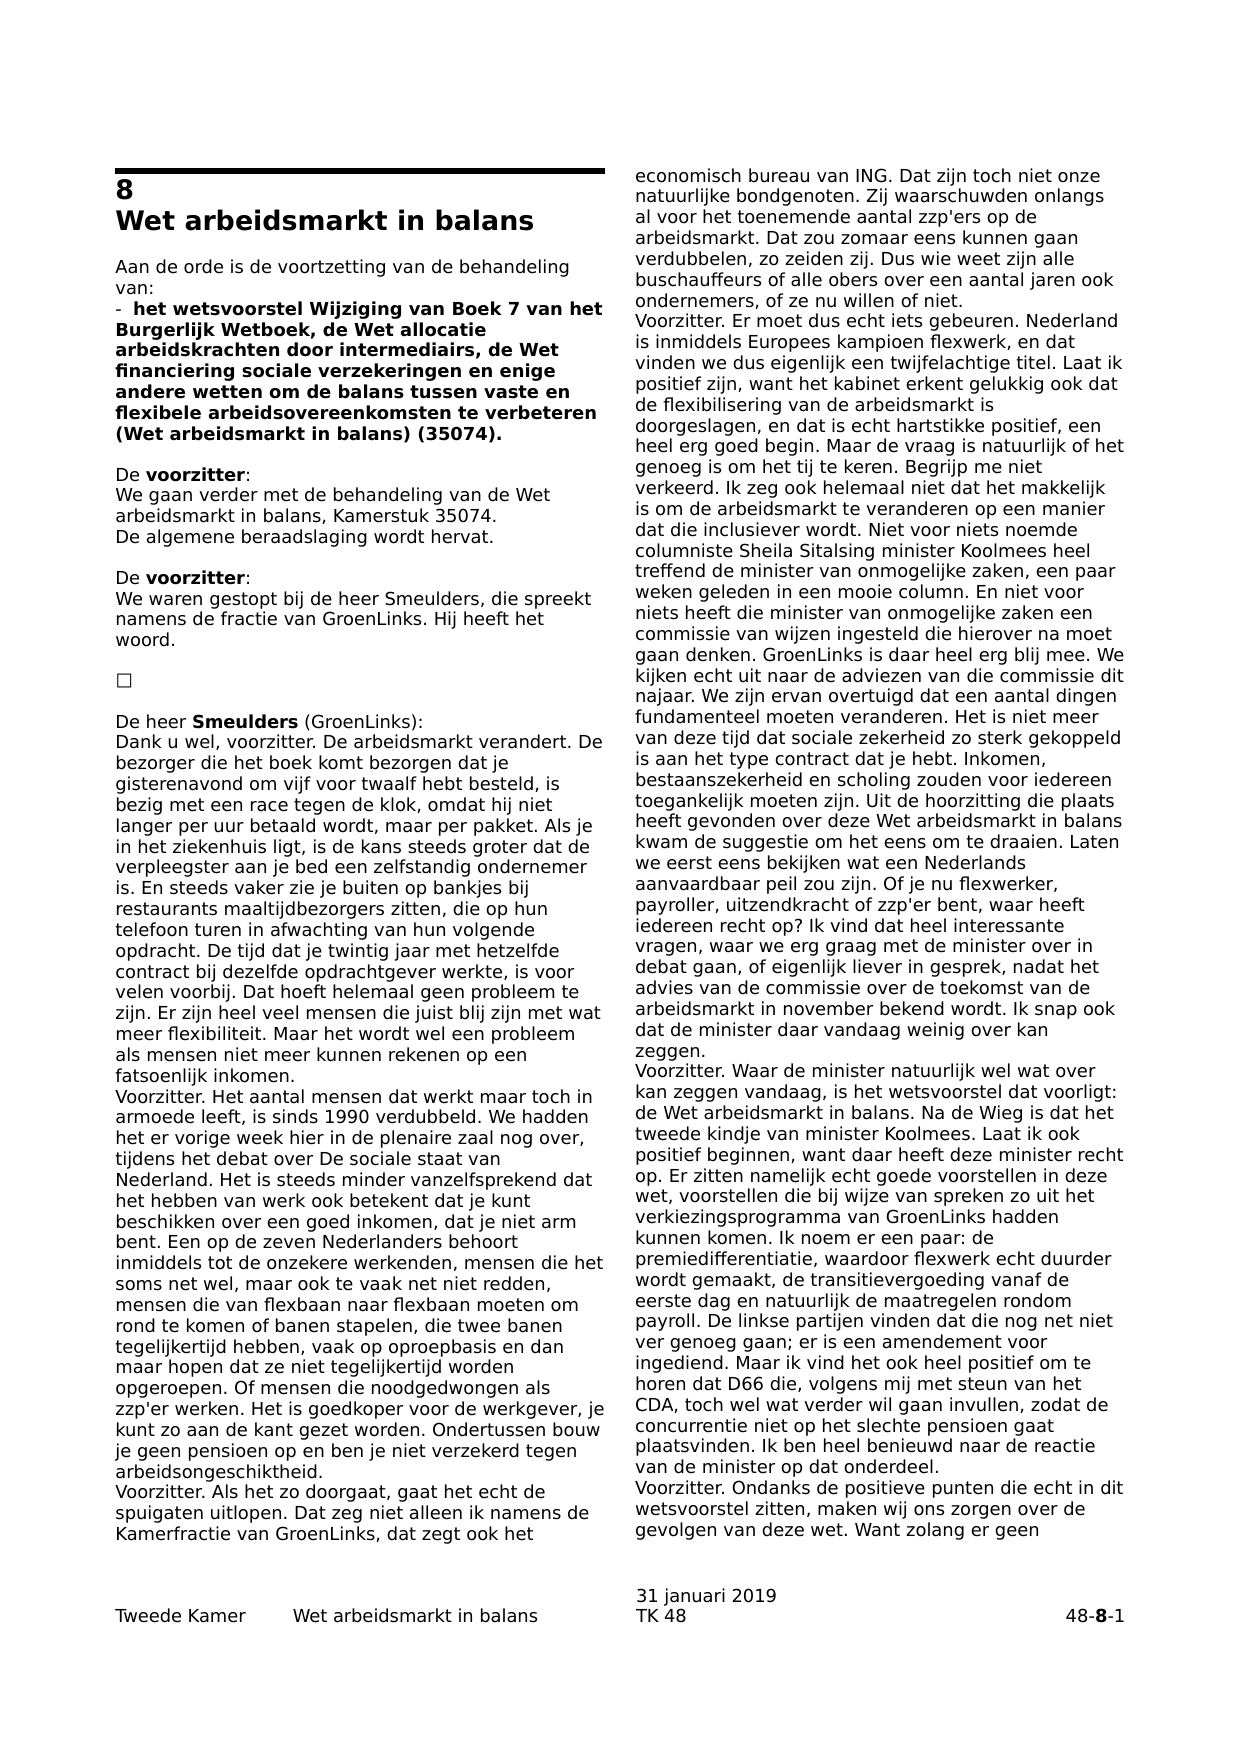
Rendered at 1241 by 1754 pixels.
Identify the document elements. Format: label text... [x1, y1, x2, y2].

list het wetsvoorstel Wijziging van Boek 7 van het Burgerlijk Wetboek, de Wet allocatie arbeidskrachten door intermediairs, de Wet financiering sociale verzekeringen en enige andere wetten om de balans tussen vaste en flexibele arbeidsovereenkomsten te verbeteren (Wet arbeidsmarkt in balans) (35074). [115, 298, 605, 444]
text economisch bureau van ING. Dat zijn toch niet onze natuurlijke bondgenoten. Zij waarschuwden onlangs al voor het toenemende aantal zzp'ers op de arbeidsmarkt. Dat zou zomaar eens kunnen gaan verdubbelen, zo zeiden zij. Dus wie weet zijn alle buschauffeurs of alle obers over een aantal jaren ook ondernemers, of ze nu willen of niet. [635, 165, 1125, 311]
text Voorzitter. Ondanks de positieve punten die echt in dit wetsvoorstel zitten, maken wij ons zorgen over de gevolgen van deze wet. Want zolang er geen [635, 1478, 1125, 1540]
text Aan de orde is de voortzetting van de behandeling van: [115, 257, 605, 298]
text We gaan verder met de behandeling van de Wet arbeidsmarkt in balans, Kamerstuk 35074. [115, 485, 605, 527]
text We waren gestopt bij de heer Smeulders, die spreekt namens de fractie van GroenLinks. Hij heeft het woord. [115, 588, 605, 651]
text Voorzitter. Er moet dus echt iets gebeuren. Nederland is inmiddels Europees kampioen flexwerk, en dat vinden we dus eigenlijk een twijfelachtige titel. Laat ik positief zijn, want het kabinet erkent gelukkig ook dat de flexibilisering van de arbeidsmarkt is doorgeslagen, en dat is echt hartstikke positief, een heel erg goed begin. Maar de vraag is natuurlijk of het genoeg is om het tij te keren. Begrijp me niet verkeerd. Ik zeg ook helemaal niet dat het makkelijk is om de arbeidsmarkt te veranderen op een manier dat die inclusiever wordt. Niet voor niets noemde columniste Sheila Sitalsing minister Koolmees heel treffend de minister van onmogelijke zaken, een paar weken geleden in een mooie column. En niet voor niets heeft die minister van onmogelijke zaken een commissie van wijzen ingesteld die hierover na moet gaan denken. GroenLinks is daar heel erg blij mee. We kijken echt uit naar de adviezen van die commissie dit najaar. We zijn ervan overtuigd dat een aantal dingen fundamenteel moeten veranderen. Het is niet meer van deze tijd dat sociale zekerheid zo sterk gekoppeld is aan het type contract dat je hebt. Inkomen, bestaanszekerheid en scholing zouden voor iedereen toegankelijk moeten zijn. Uit de hoorzitting die plaats heeft gevonden over deze Wet arbeidsmarkt in balans kwam de suggestie om het eens om te draaien. Laten we eerst eens bekijken wat een Nederlands aanvaardbaar peil zou zijn. Of je nu flexwerker, payroller, uitzendkracht of zzp'er bent, waar heeft iedereen recht op? Ik vind dat heel interessante vragen, waar we erg graag met de minister over in debat gaan, of eigenlijk liever in gesprek, nadat het advies van de commissie over de toekomst van de arbeidsmarkt in november bekend wordt. Ik snap ook dat de minister daar vandaag weinig over kan zeggen. [635, 311, 1125, 1061]
text Voorzitter. Als het zo doorgaat, gaat het echt de spuigaten uitlopen. Dat zeg niet alleen ik namens de Kamerfractie van GroenLinks, dat zegt ook het [115, 1482, 605, 1545]
text De heer Smeulders (GroenLinks): [115, 712, 605, 732]
text Voorzitter. Waar de minister natuurlijk wel wat over kan zeggen vandaag, is het wetsvoorstel dat voorligt: de Wet arbeidsmarkt in balans. Na de Wieg is dat het tweede kindje van minister Koolmees. Laat ik ook positief beginnen, want daar heeft deze minister recht op. Er zitten namelijk echt goede voorstellen in deze wet, voorstellen die bij wijze van spreken zo uit het verkiezingsprogramma van GroenLinks hadden kunnen komen. Ik noem er een paar: de premiedifferentiatie, waardoor flexwerk echt duurder wordt gemaakt, de transitievergoeding vanaf de eerste dag en natuurlijk de maatregelen rondom payroll. De linkse partijen vinden dat die nog net niet ver genoeg gaan; er is een amendement voor ingediend. Maar ik vind het ook heel positief om te horen dat D66 die, volgens mij met steun van het CDA, toch wel wat verder wil gaan invullen, zodat de concurrentie niet op het slechte pensioen gaat plaatsvinden. Ik ben heel benieuwd naar de reactie van de minister op dat onderdeel. [635, 1061, 1125, 1478]
text De algemene beraadslaging wordt hervat. [115, 527, 605, 548]
text De voorzitter: [115, 464, 605, 485]
text De voorzitter: [115, 568, 605, 588]
title 8 Wet arbeidsmarkt in balans [115, 174, 605, 237]
text Voorzitter. Het aantal mensen dat werkt maar toch in armoede leeft, is sinds 1990 verdubbeld. We hadden het er vorige week hier in de plenaire zaal nog over, tijdens het debat over De sociale staat van Nederland. Het is steeds minder vanzelfsprekend dat het hebben van werk ook betekent dat je kunt beschikken over een goed inkomen, dat je niet arm bent. Een op de zeven Nederlanders behoort inmiddels tot de onzekere werkenden, mensen die het soms net wel, maar ook te vaak net niet redden, mensen die van flexbaan naar flexbaan moeten om rond te komen of banen stapelen, die twee banen tegelijkertijd hebben, vaak op oproepbasis en dan maar hopen dat ze niet tegelijkertijd worden opgeroepen. Of mensen die noodgedwongen als zzp'er werken. Het is goedkoper voor de werkgever, je kunt zo aan de kant gezet worden. Ondertussen bouw je geen pensioen op en ben je niet verzekerd tegen arbeidsongeschiktheid. [115, 1086, 605, 1482]
text ⬜ [115, 671, 605, 692]
text Dank u wel, voorzitter. De arbeidsmarkt verandert. De bezorger die het boek komt bezorgen dat je gisterenavond om vijf voor twaalf hebt besteld, is bezig met een race tegen de klok, omdat hij niet langer per uur betaald wordt, maar per pakket. Als je in het ziekenhuis ligt, is de kans steeds groter dat de verpleegster aan je bed een zelfstandig ondernemer is. En steeds vaker zie je buiten op bankjes bij restaurants maaltijdbezorgers zitten, die op hun telefoon turen in afwachting van hun volgende opdracht. De tijd dat je twintig jaar met hetzelfde contract bij dezelfde opdrachtgever werkte, is voor velen voorbij. Dat hoeft helemaal geen probleem te zijn. Er zijn heel veel mensen die juist blij zijn met wat meer flexibiliteit. Maar het wordt wel een probleem als mensen niet meer kunnen rekenen op een fatsoenlijk inkomen. [115, 732, 605, 1086]
